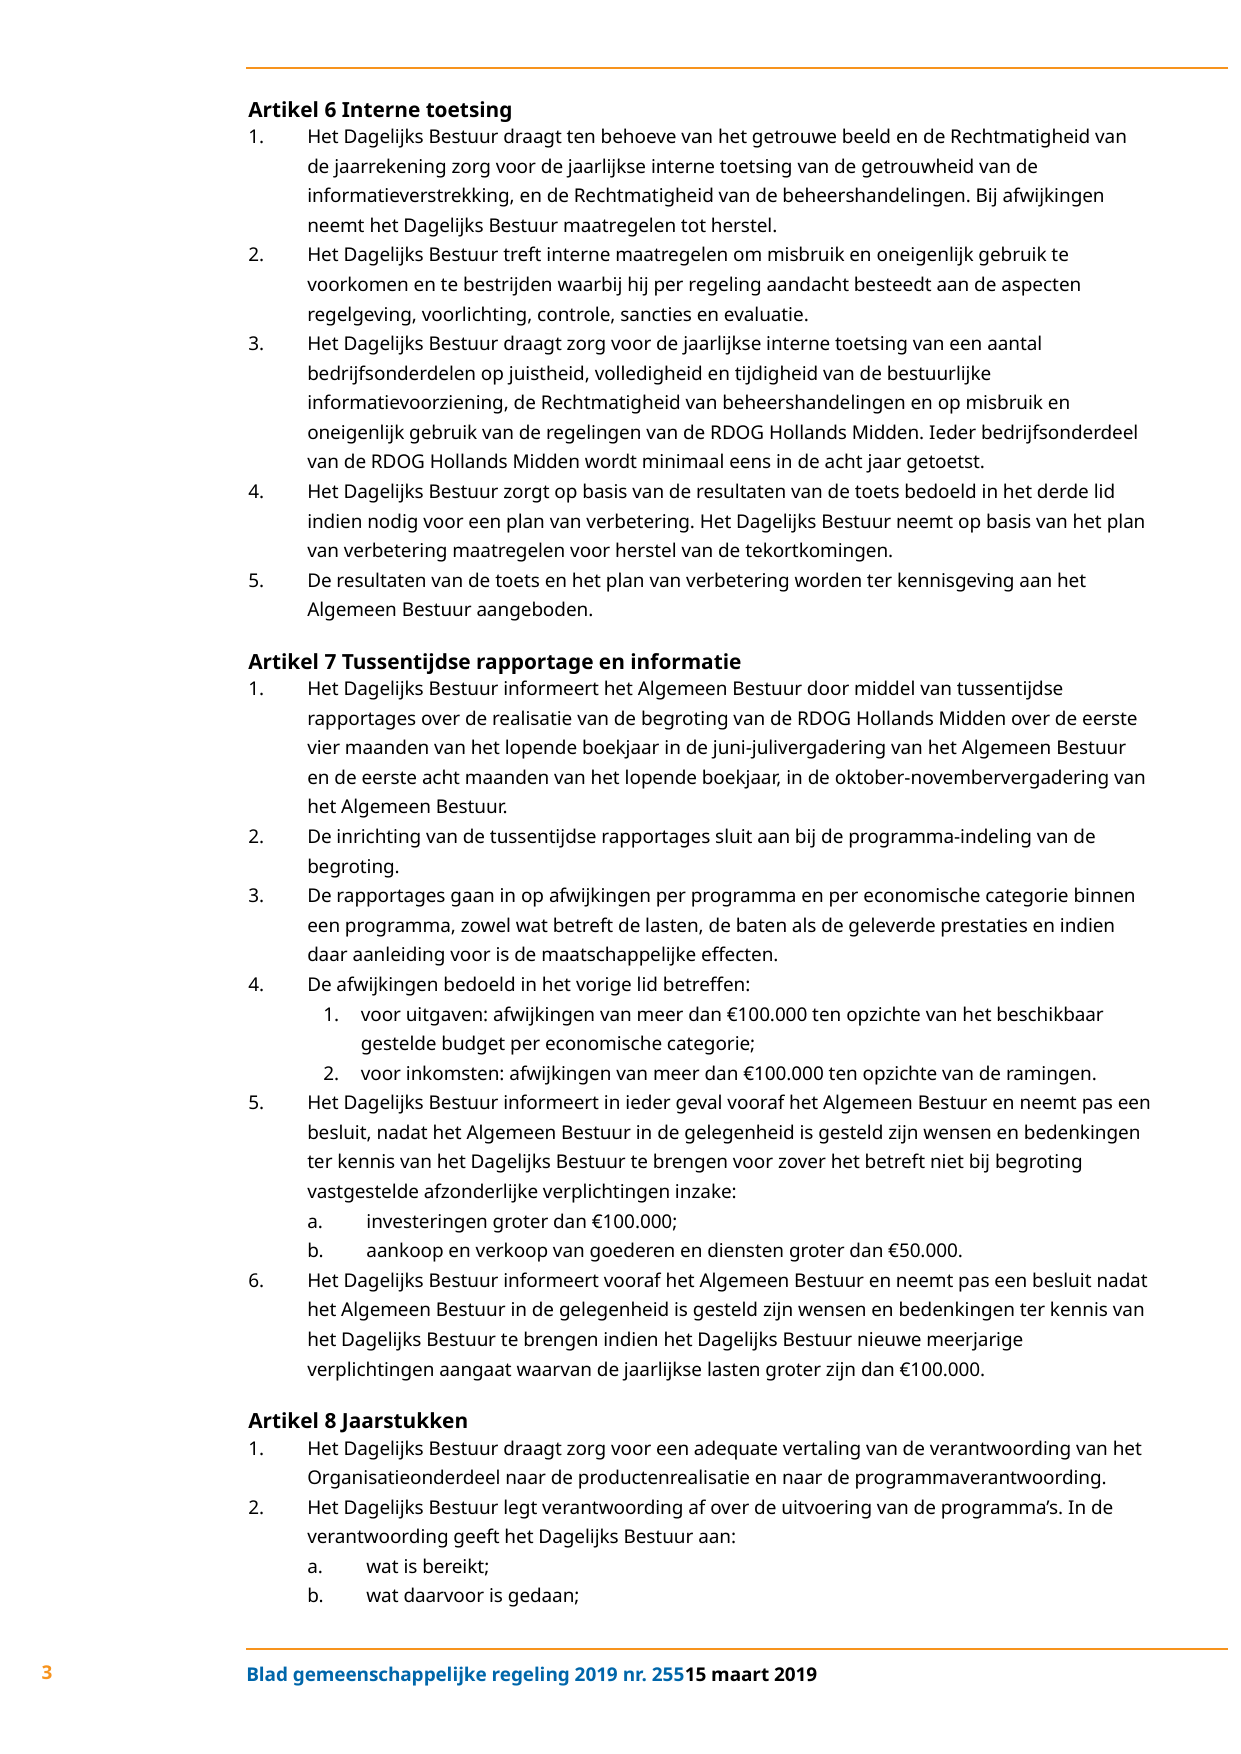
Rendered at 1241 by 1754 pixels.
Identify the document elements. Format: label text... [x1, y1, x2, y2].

list voor inkomsten: afwijkingen van meer dan €100.000 ten opzichte van de ramingen. [323, 1060, 1152, 1086]
list wat is bereikt; [307, 1553, 1152, 1579]
list De inrichting van de tussentijdse rapportages sluit aan bij de programma-indeling van de begroting. [248, 823, 1152, 879]
list investeringen groter dan €100.000; [307, 1208, 1152, 1234]
list De rapportages gaan in op afwijkingen per programma en per economische categorie binnen een programma, zowel wat betreft de lasten, de baten als de geleverde prestaties en indien daar aanleiding voor is de maatschappelijke effecten. [248, 882, 1152, 967]
list Het Dagelijks Bestuur draagt zorg voor een adequate vertaling van de verantwoording van het Organisatieonderdeel naar de productenrealisatie en naar de programmaverantwoording. [248, 1435, 1152, 1490]
list Het Dagelijks Bestuur zorgt op basis van de resultaten van de toets bedoeld in het derde lid indien nodig voor een plan van verbetering. Het Dagelijks Bestuur neemt op basis van het plan van verbetering maatregelen voor herstel van de tekortkomingen. [248, 478, 1152, 563]
text Artikel 8 Jaarstukken [248, 1406, 1152, 1435]
list Het Dagelijks Bestuur legt verantwoording af over de uitvoering van de programma’s. In de verantwoording geeft het Dagelijks Bestuur aan: [248, 1494, 1152, 1549]
list Het Dagelijks Bestuur informeert in ieder geval vooraf het Algemeen Bestuur en neemt pas een besluit, nadat het Algemeen Bestuur in de gelegenheid is gesteld zijn wensen en bedenkingen ter kennis van het Dagelijks Bestuur te brengen voor zover het betreft niet bij begroting vastgestelde afzonderlijke verplichtingen inzake: [248, 1089, 1152, 1204]
list wat daarvoor is gedaan; [307, 1583, 1152, 1608]
list De afwijkingen bedoeld in het vorige lid betreffen: [248, 971, 1152, 997]
list De resultaten van de toets en het plan van verbetering worden ter kennisgeving aan het Algemeen Bestuur aangeboden. [248, 567, 1152, 622]
text Artikel 7 Tussentijdse rapportage en informatie [248, 647, 1152, 675]
list Het Dagelijks Bestuur draagt zorg voor de jaarlijkse interne toetsing van een aantal bedrijfsonderdelen op juistheid, volledigheid en tijdigheid van de bestuurlijke informatievoorziening, de Rechtmatigheid van beheershandelingen en op misbruik en oneigenlijk gebruik van de regelingen van de RDOG Hollands Midden. Ieder bedrijfsonderdeel van de RDOG Hollands Midden wordt minimaal eens in de acht jaar getoetst. [248, 330, 1152, 474]
list Het Dagelijks Bestuur informeert vooraf het Algemeen Bestuur en neemt pas een besluit nadat het Algemeen Bestuur in de gelegenheid is gesteld zijn wensen en bedenkingen ter kennis van het Dagelijks Bestuur te brengen indien het Dagelijks Bestuur nieuwe meerjarige verplichtingen aangaat waarvan de jaarlijkse lasten groter zijn dan €100.000. [248, 1267, 1152, 1382]
list voor uitgaven: afwijkingen van meer dan €100.000 ten opzichte van het beschikbaar gestelde budget per economische categorie; [323, 1001, 1152, 1056]
list aankoop en verkoop van goederen en diensten groter dan €50.000. [307, 1237, 1152, 1263]
list Het Dagelijks Bestuur draagt ten behoeve van het getrouwe beeld en de Rechtmatigheid van de jaarrekening zorg voor de jaarlijkse interne toetsing van de getrouwheid van de informatieverstrekking, en de Rechtmatigheid van de beheershandelingen. Bij afwijkingen neemt het Dagelijks Bestuur maatregelen tot herstel. [248, 123, 1152, 238]
picture [41, 47, 231, 172]
text Artikel 6 Interne toetsing [248, 95, 1152, 123]
list Het Dagelijks Bestuur informeert het Algemeen Bestuur door middel van tussentijdse rapportages over de realisatie van de begroting van de RDOG Hollands Midden over de eerste vier maanden van het lopende boekjaar in de juni-julivergadering van het Algemeen Bestuur en de eerste acht maanden van het lopende boekjaar, in de oktober-novembervergadering van het Algemeen Bestuur. [248, 675, 1152, 819]
list Het Dagelijks Bestuur treft interne maatregelen om misbruik en oneigenlijk gebruik te voorkomen en te bestrijden waarbij hij per regeling aandacht besteedt aan de aspecten regelgeving, voorlichting, controle, sancties en evaluatie. [248, 242, 1152, 326]
